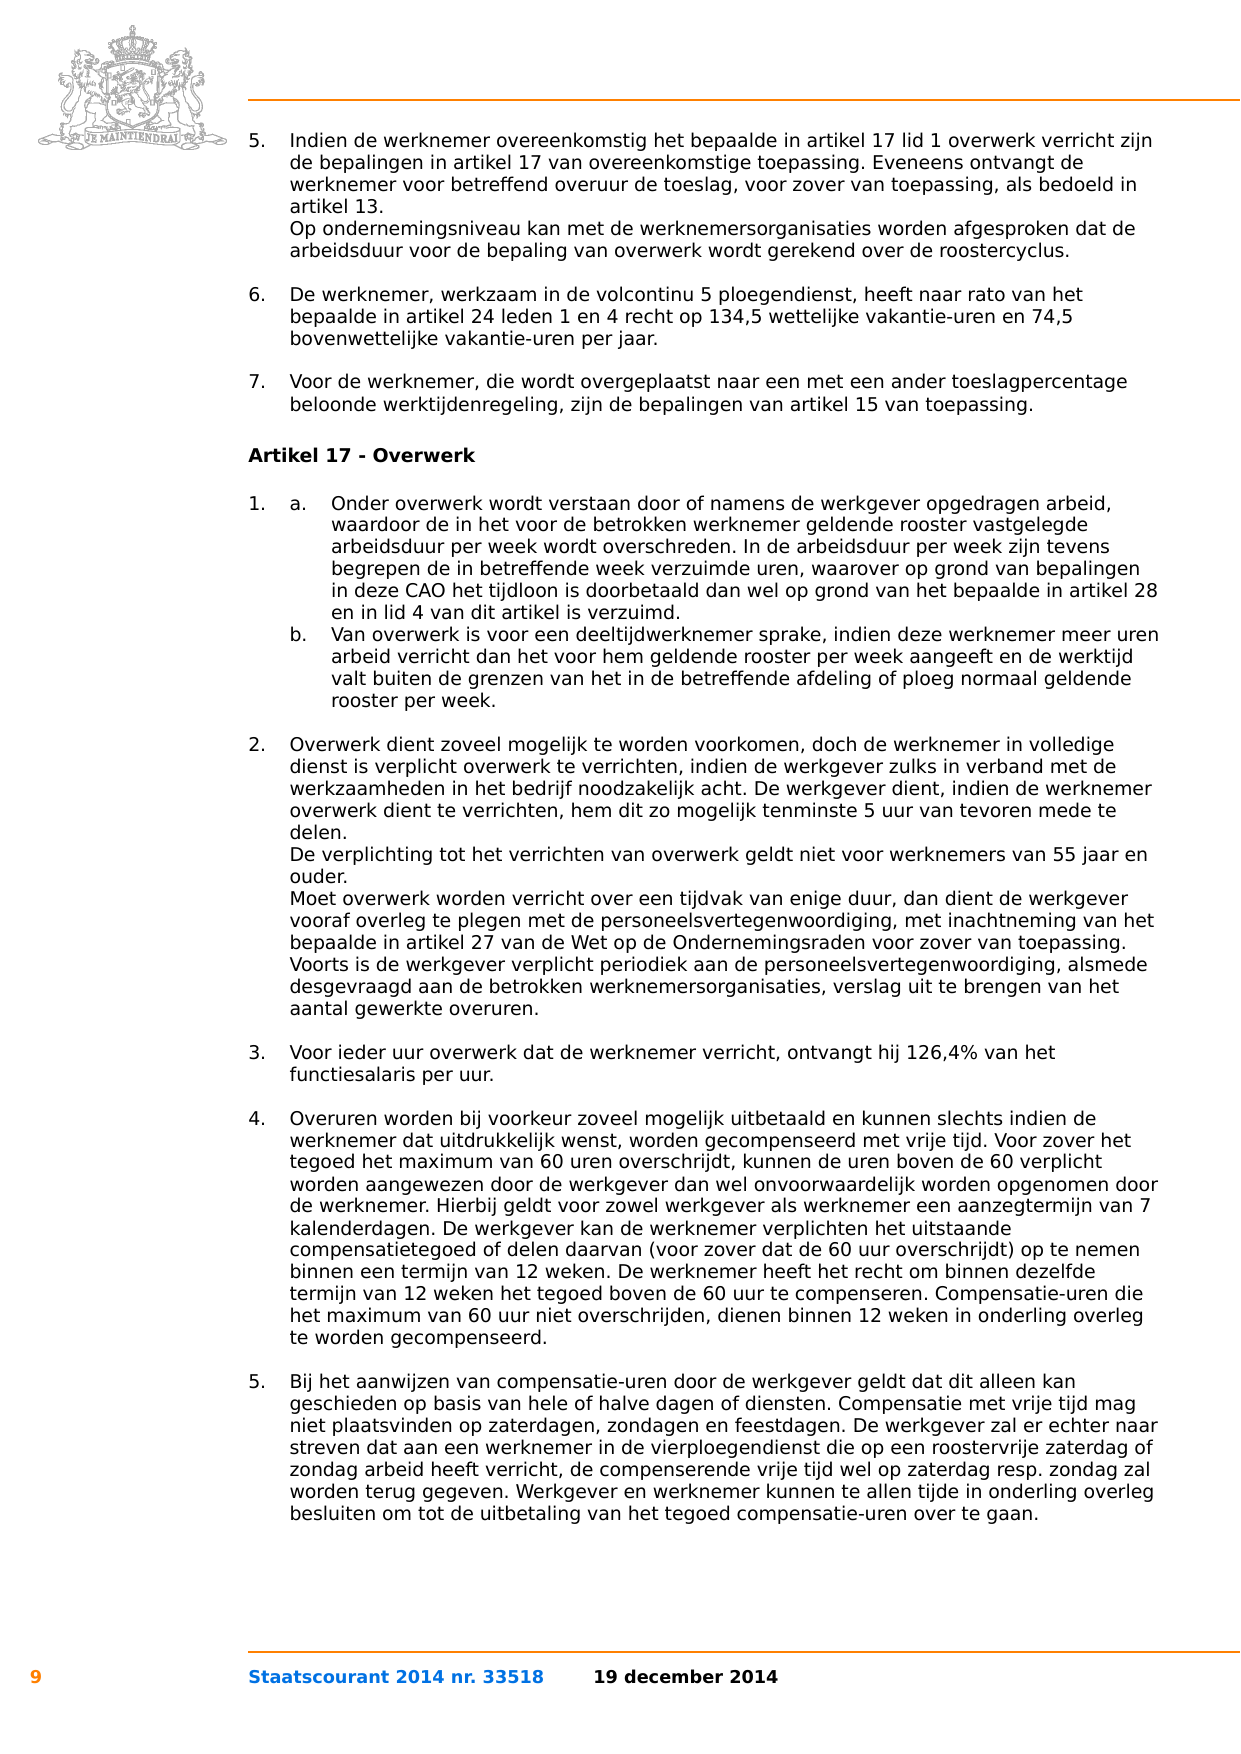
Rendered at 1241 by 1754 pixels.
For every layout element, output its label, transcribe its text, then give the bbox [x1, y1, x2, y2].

text De verplichting tot het verrichten van overwerk geldt niet voor werknemers van 55 jaar en ouder. [289, 844, 1163, 888]
text b. Van overwerk is voor een deeltijdwerknemer sprake, indien deze werknemer meer uren arbeid verricht dan het voor hem geldende rooster per week aangeeft en de werktijd valt buiten de grenzen van het in de betreffende afdeling of ploeg normaal geldende rooster per week. [289, 624, 1163, 712]
text Op ondernemingsniveau kan met de werknemersorganisaties worden afgesproken dat de arbeidsduur voor de bepaling van overwerk wordt gerekend over de roostercyclus. [289, 218, 1163, 262]
text 4. Overuren worden bij voorkeur zoveel mogelijk uitbetaald en kunnen slechts indien de werknemer dat uitdrukkelijk wenst, worden gecompenseerd met vrije tijd. Voor zover het tegoed het maximum van 60 uren overschrijdt, kunnen de uren boven de 60 verplicht worden aangewezen door de werkgever dan wel onvoorwaardelijk worden opgenomen door de werknemer. Hierbij geldt voor zowel werkgever als werknemer een aanzegtermijn van 7 kalenderdagen. De werkgever kan de werknemer verplichten het uitstaande compensatietegoed of delen daarvan (voor zover dat de 60 uur overschrijdt) op te nemen binnen een termijn van 12 weken. De werknemer heeft het recht om binnen dezelfde termijn van 12 weken het tegoed boven de 60 uur te compenseren. Compensatie-uren die het maximum van 60 uur niet overschrijden, dienen binnen 12 weken in onderling overleg te worden gecompenseerd. [248, 1107, 1163, 1349]
text 6. De werknemer, werkzaam in de volcontinu 5 ploegendienst, heeft naar rato van het bepaalde in artikel 24 leden 1 en 4 recht op 134,5 wettelijke vakantie-uren en 74,5 bovenwettelijke vakantie-uren per jaar. [248, 284, 1163, 349]
text 3. Voor ieder uur overwerk dat de werknemer verricht, ontvangt hij 126,4% van het functiesalaris per uur. [248, 1042, 1163, 1086]
subtitle Artikel 17 - Overwerk [248, 445, 1163, 467]
picture [38, 25, 227, 150]
text Moet overwerk worden verricht over een tijdvak van enige duur, dan dient de werkgever vooraf overleg te plegen met de personeelsvertegenwoordiging, met inachtneming van het bepaalde in artikel 27 van de Wet op de Ondernemingsraden voor zover van toepassing. Voorts is de werkgever verplicht periodiek aan de personeelsvertegenwoordiging, alsmede desgevraagd aan de betrokken werknemersorganisaties, verslag uit te brengen van het aantal gewerkte overuren. [289, 888, 1163, 1020]
text 5. Indien de werknemer overeenkomstig het bepaalde in artikel 17 lid 1 overwerk verricht zijn de bepalingen in artikel 17 van overeenkomstige toepassing. Eveneens ontvangt de werknemer voor betreffend overuur de toeslag, voor zover van toepassing, als bedoeld in artikel 13. [248, 130, 1163, 218]
text 7. Voor de werknemer, die wordt overgeplaatst naar een met een ander toeslagpercentage beloonde werktijdenregeling, zijn de bepalingen van artikel 15 van toepassing. [248, 371, 1163, 415]
text 5. Bij het aanwijzen van compensatie-uren door de werkgever geldt dat dit alleen kan geschieden op basis van hele of halve dagen of diensten. Compensatie met vrije tijd mag niet plaatsvinden op zaterdagen, zondagen en feestdagen. De werkgever zal er echter naar streven dat aan een werknemer in de vierploegendienst die op een roostervrije zaterdag of zondag arbeid heeft verricht, de compenserende vrije tijd wel op zaterdag resp. zondag zal worden terug gegeven. Werkgever en werknemer kunnen te allen tijde in onderling overleg besluiten om tot de uitbetaling van het tegoed compensatie-uren over te gaan. [248, 1371, 1163, 1525]
text 2. Overwerk dient zoveel mogelijk te worden voorkomen, doch de werknemer in volledige dienst is verplicht overwerk te verrichten, indien de werkgever zulks in verband met de werkzaamheden in het bedrijf noodzakelijk acht. De werkgever dient, indien de werknemer overwerk dient te verrichten, hem dit zo mogelijk tenminste 5 uur van tevoren mede te delen. [248, 734, 1163, 844]
text 1. a. Onder overwerk wordt verstaan door of namens de werkgever opgedragen arbeid, waardoor de in het voor de betrokken werknemer geldende rooster vastgelegde arbeidsduur per week wordt overschreden. In de arbeidsduur per week zijn tevens begrepen de in betreffende week verzuimde uren, waarover op grond van bepalingen in deze CAO het tijdloon is doorbetaald dan wel op grond van het bepaalde in artikel 28 en in lid 4 van dit artikel is verzuimd. [248, 492, 1163, 624]
